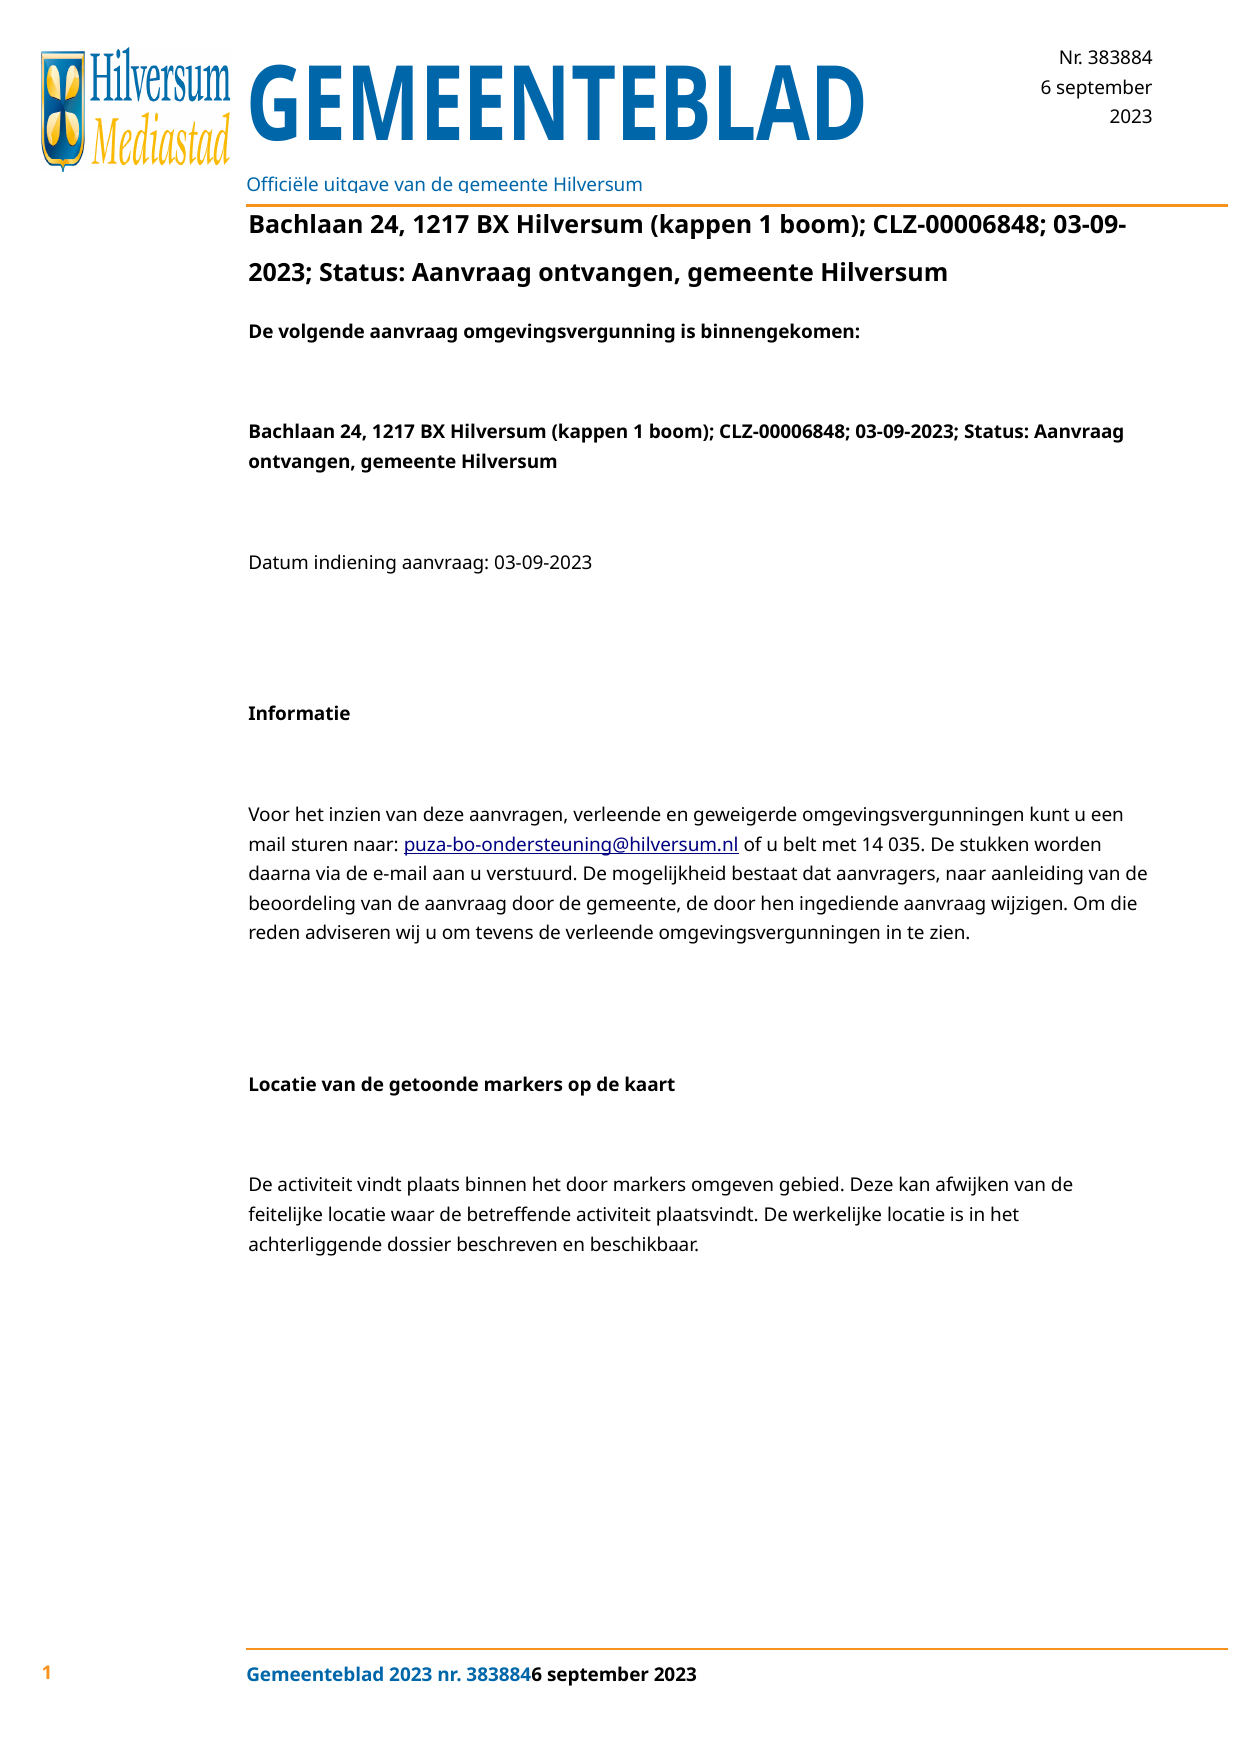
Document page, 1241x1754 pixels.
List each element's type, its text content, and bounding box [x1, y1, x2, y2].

text Bachlaan 24, 1217 BX Hilversum (kappen 1 boom); CLZ-00006848; 03-09-2023; Status: Aanvraag ontvangen, gemeente Hilversum [248, 419, 1152, 474]
text Voor het inzien van deze aanvragen, verleende en geweigerde omgevingsvergunningen kunt u een mail sturen naar: puza-bo-ondersteuning@hilversum.nl of u belt met 14 035. De stukken worden daarna via de e-mail aan u verstuurd. De mogelijkheid bestaat dat aanvragers, naar aanleiding van de beoordeling van de aanvraag door de gemeente, de door hen ingediende aanvraag wijzigen. Om die reden adviseren wij u om tevens de verleende omgevingsvergunningen in te zien. [248, 801, 1152, 945]
text De volgende aanvraag omgevingsvergunning is binnengekomen: [248, 318, 1152, 344]
text Locatie van de getoonde markers op de kaart [248, 1071, 1152, 1097]
picture [41, 47, 231, 172]
text Bachlaan 24, 1217 BX Hilversum (kappen 1 boom); CLZ-00006848; 03-09-2023; Status: Aanvraag ontvangen, gemeente Hilversum [248, 207, 1152, 288]
text De activiteit vindt plaats binnen het door markers omgeven gebied. Deze kan afwijken van de feitelijke locatie waar de betreffende activiteit plaatsvindt. De werkelijke locatie is in het achterliggende dossier beschreven en beschikbaar. [248, 1172, 1152, 1257]
text Informatie [248, 700, 1152, 726]
text Datum indiening aanvraag: 03-09-2023 [248, 549, 1152, 575]
